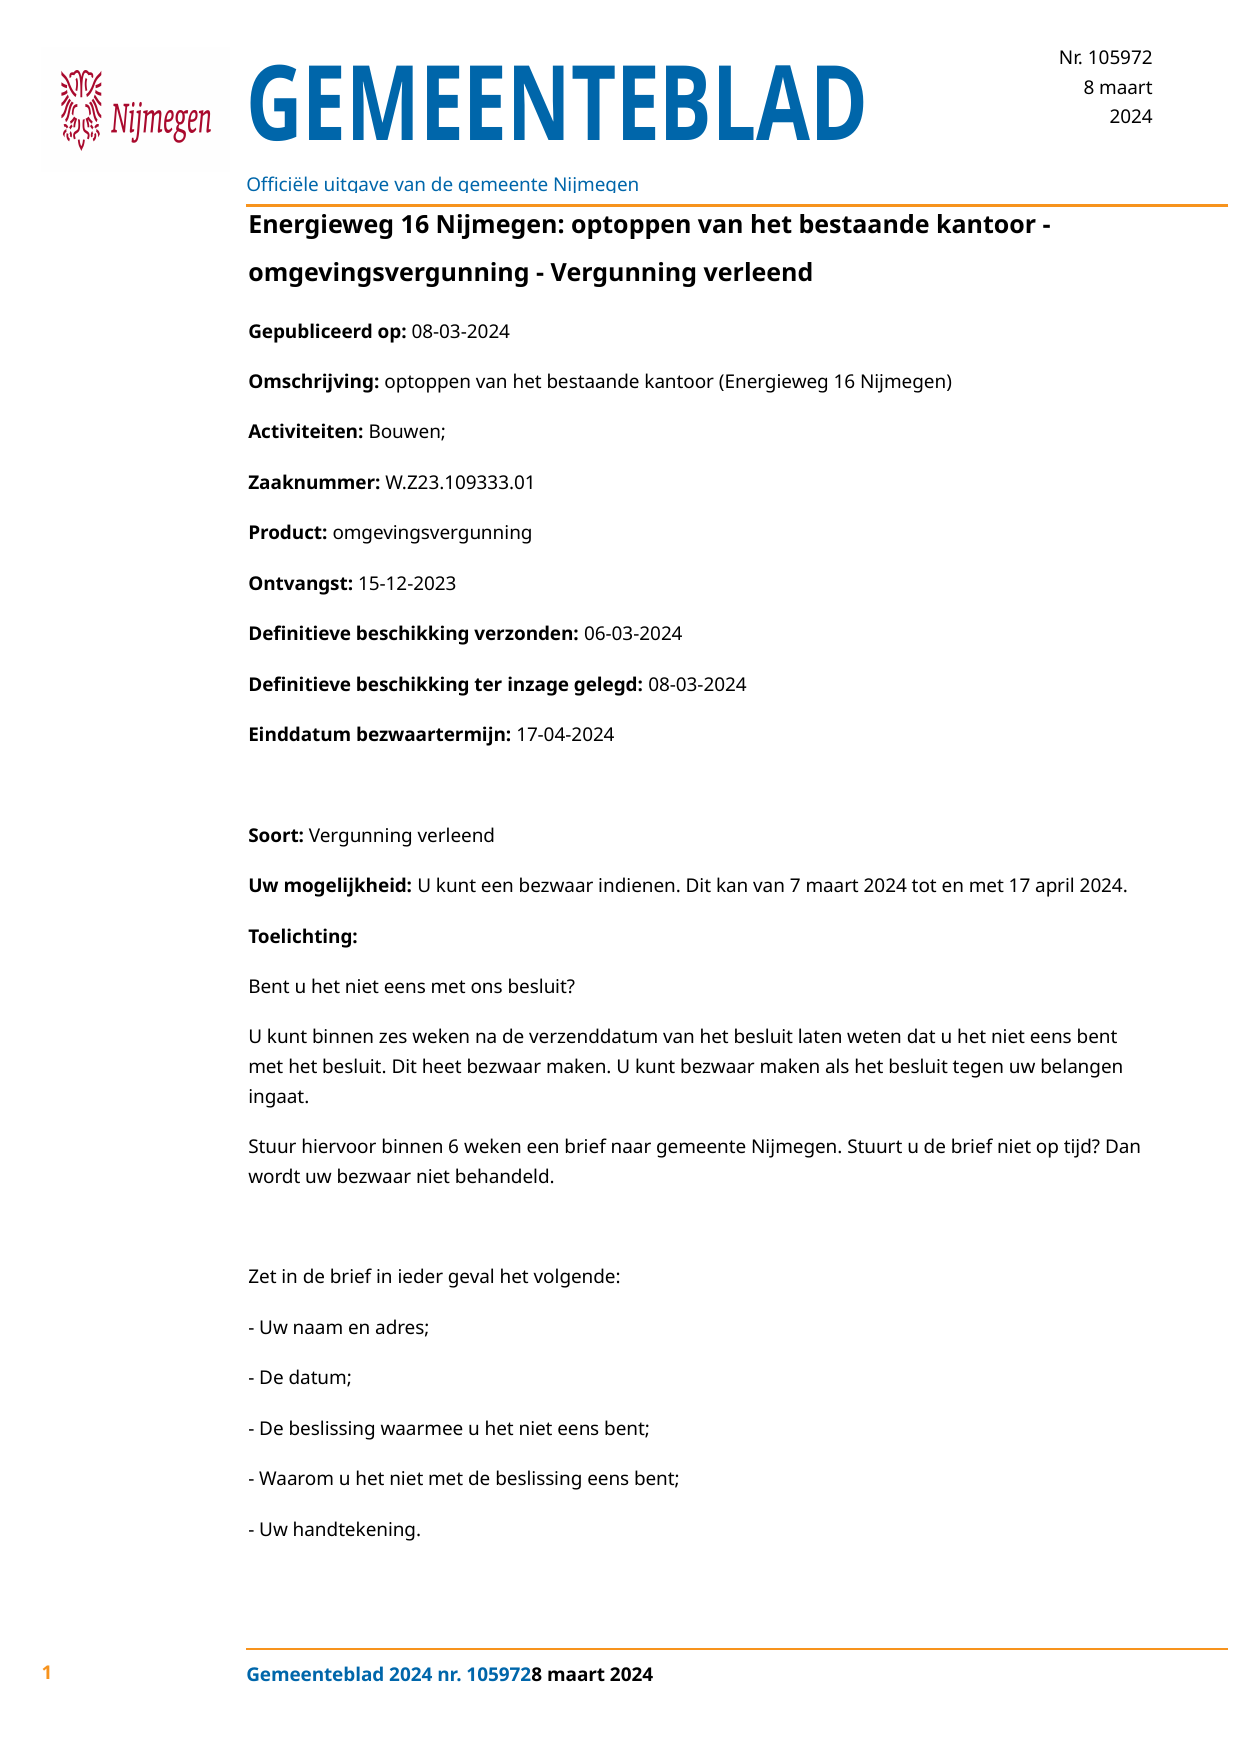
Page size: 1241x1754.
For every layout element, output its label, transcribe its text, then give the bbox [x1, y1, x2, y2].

text Zet in de brief in ieder geval het volgende: [248, 1264, 1152, 1289]
text Einddatum bezwaartermijn: 17-04-2024 [248, 721, 1152, 747]
text U kunt binnen zes weken na de verzenddatum van het besluit laten weten dat u het niet eens bent met het besluit. Dit heet bezwaar maken. U kunt bezwaar maken als het besluit tegen uw belangen ingaat. [248, 1024, 1152, 1109]
text Stuur hiervoor binnen 6 weken een brief naar gemeente Nijmegen. Stuurt u de brief niet op tijd? Dan wordt uw bezwaar niet behandeld. [248, 1133, 1152, 1189]
text Definitieve beschikking ter inzage gelegd: 08-03-2024 [248, 671, 1152, 697]
text Omschrijving: optoppen van het bestaande kantoor (Energieweg 16 Nijmegen) [248, 368, 1152, 394]
text Gepubliceerd op: 08-03-2024 [248, 318, 1152, 344]
text Product: omgevingsvergunning [248, 519, 1152, 545]
text Activiteiten: Bouwen; [248, 419, 1152, 444]
text Soort: Vergunning verleend [248, 822, 1152, 848]
text - De datum; [248, 1364, 1152, 1390]
text - De beslissing waarmee u het niet eens bent; [248, 1415, 1152, 1441]
text - Waarom u het niet met de beslissing eens bent; [248, 1465, 1152, 1491]
text - Uw handtekening. [248, 1516, 1152, 1542]
text - Uw naam en adres; [248, 1314, 1152, 1340]
text Uw mogelijkheid: U kunt een bezwaar indienen. Dit kan van 7 maart 2024 tot en met 17 april 2024. [248, 872, 1152, 898]
text Definitieve beschikking verzonden: 06-03-2024 [248, 620, 1152, 646]
text Toelichting: [248, 923, 1152, 949]
text Energieweg 16 Nijmegen: optoppen van het bestaande kantoor - omgevingsvergunning - Vergunning verleend [248, 207, 1152, 288]
text Zaaknummer: W.Z23.109333.01 [248, 469, 1152, 495]
text Bent u het niet eens met ons besluit? [248, 973, 1152, 999]
picture [41, 47, 231, 172]
text Ontvangst: 15-12-2023 [248, 570, 1152, 596]
